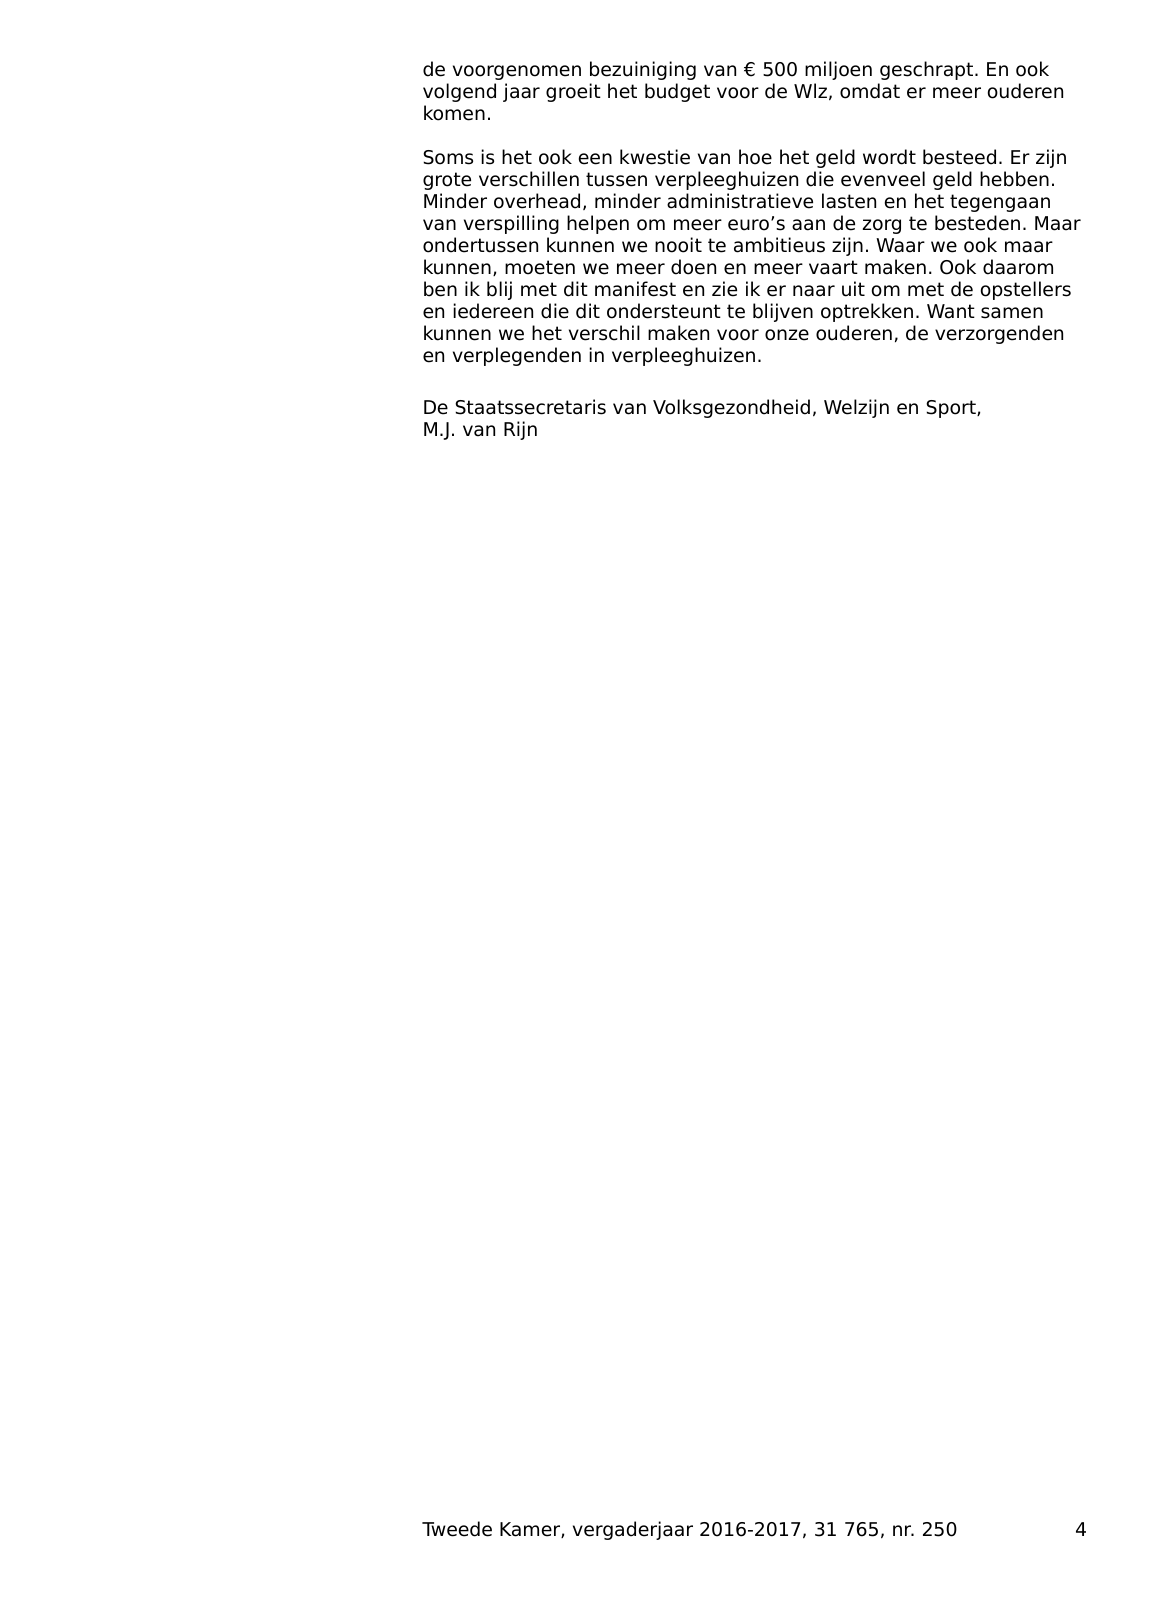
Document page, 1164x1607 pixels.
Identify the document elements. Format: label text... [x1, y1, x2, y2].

text De Staatssecretaris van Volksgezondheid, Welzijn en Sport, M.J. van Rijn [422, 397, 1087, 441]
text Soms is het ook een kwestie van hoe het geld wordt besteed. Er zijn grote verschillen tussen verpleeghuizen die evenveel geld hebben. Minder overhead, minder administratieve lasten en het tegengaan van verspilling helpen om meer euro’s aan de zorg te besteden. Maar ondertussen kunnen we nooit te ambitieus zijn. Waar we ook maar kunnen, moeten we meer doen en meer vaart maken. Ook daarom ben ik blij met dit manifest en zie ik er naar uit om met de opstellers en iedereen die dit ondersteunt te blijven optrekken. Want samen kunnen we het verschil maken voor onze ouderen, de verzorgenden en verplegenden in verpleeghuizen. [422, 147, 1087, 367]
text de voorgenomen bezuiniging van € 500 miljoen geschrapt. En ook volgend jaar groeit het budget voor de Wlz, omdat er meer ouderen komen. [422, 59, 1087, 125]
